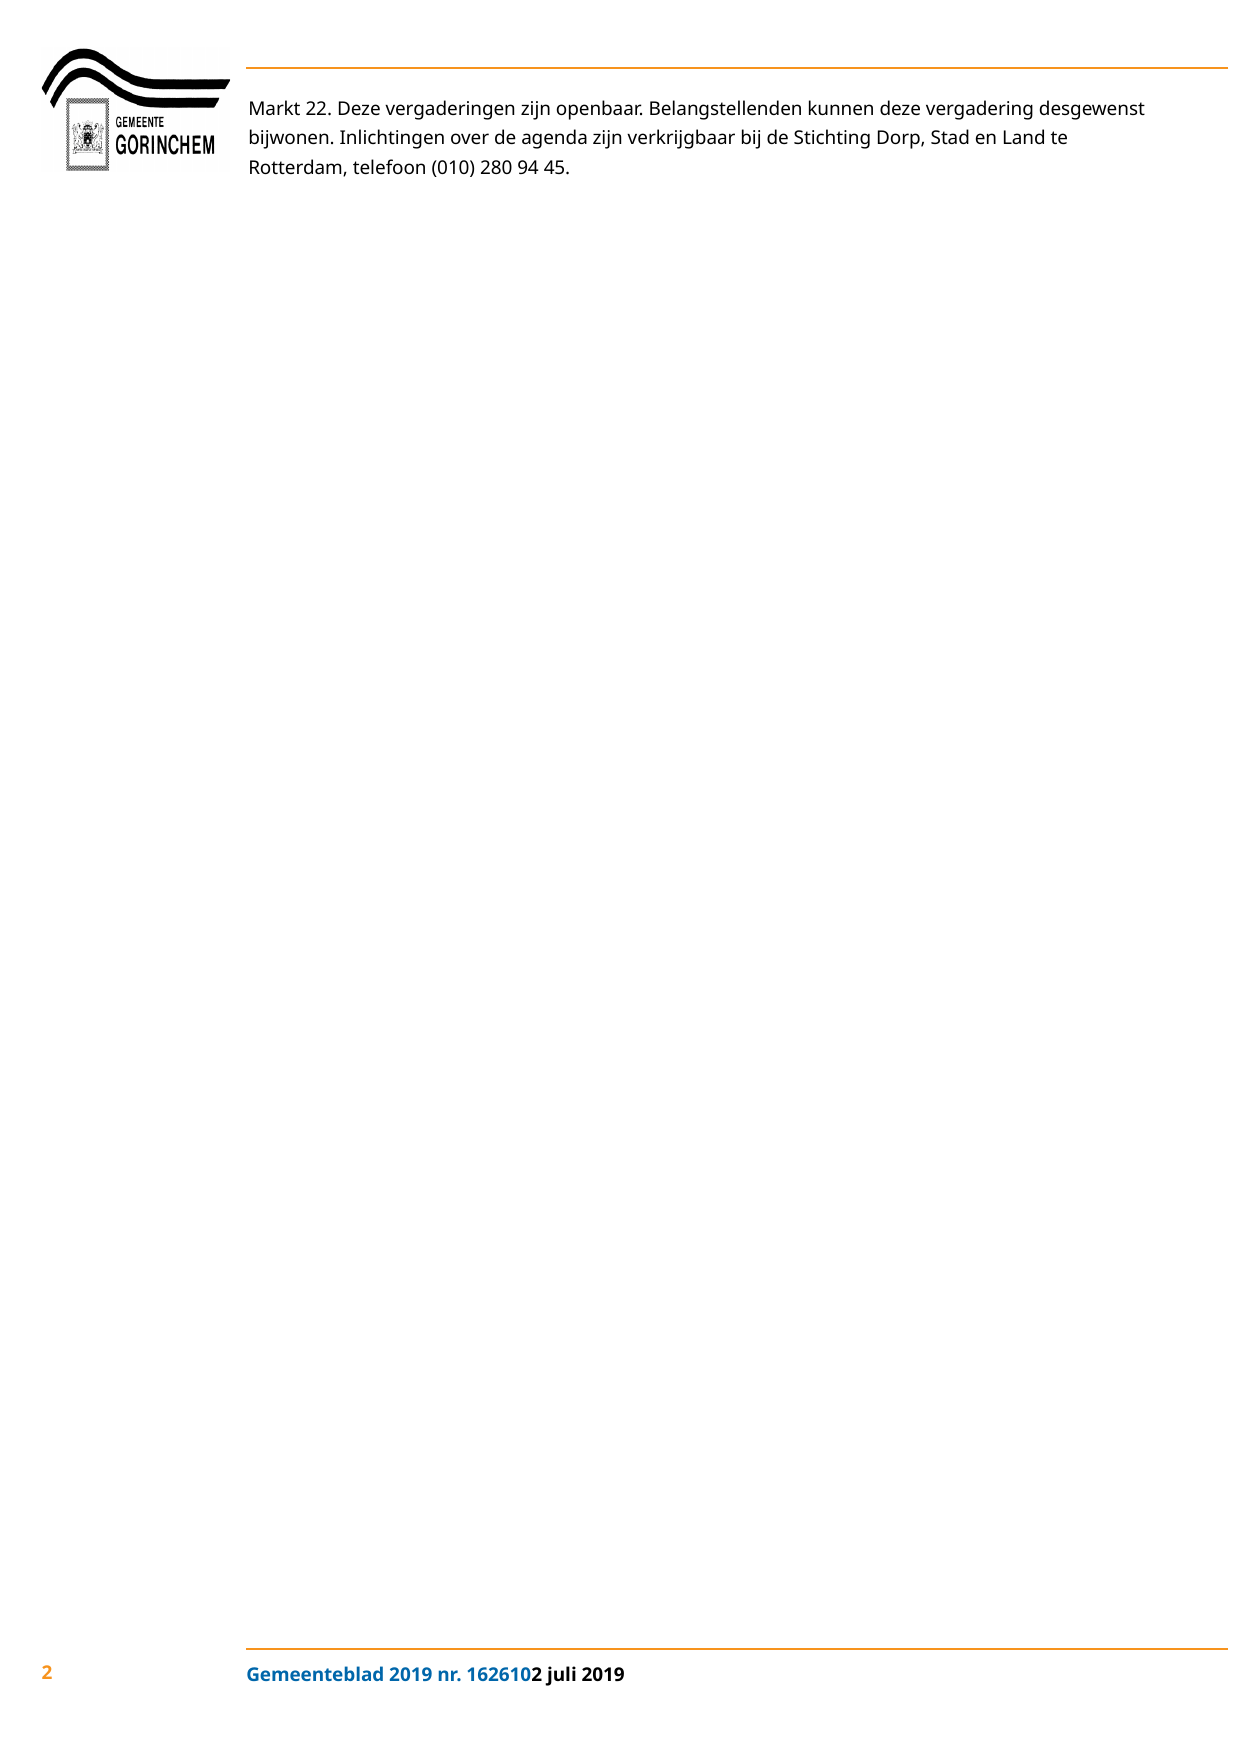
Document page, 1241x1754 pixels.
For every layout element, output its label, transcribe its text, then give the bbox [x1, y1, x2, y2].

text Markt 22. Deze vergaderingen zijn openbaar. Belangstellenden kunnen deze vergadering desgewenst bijwonen. Inlichtingen over de agenda zijn verkrijgbaar bij de Stichting Dorp, Stad en Land te Rotterdam, telefoon (010) 280 94 45. [248, 95, 1152, 180]
picture [41, 47, 231, 172]
